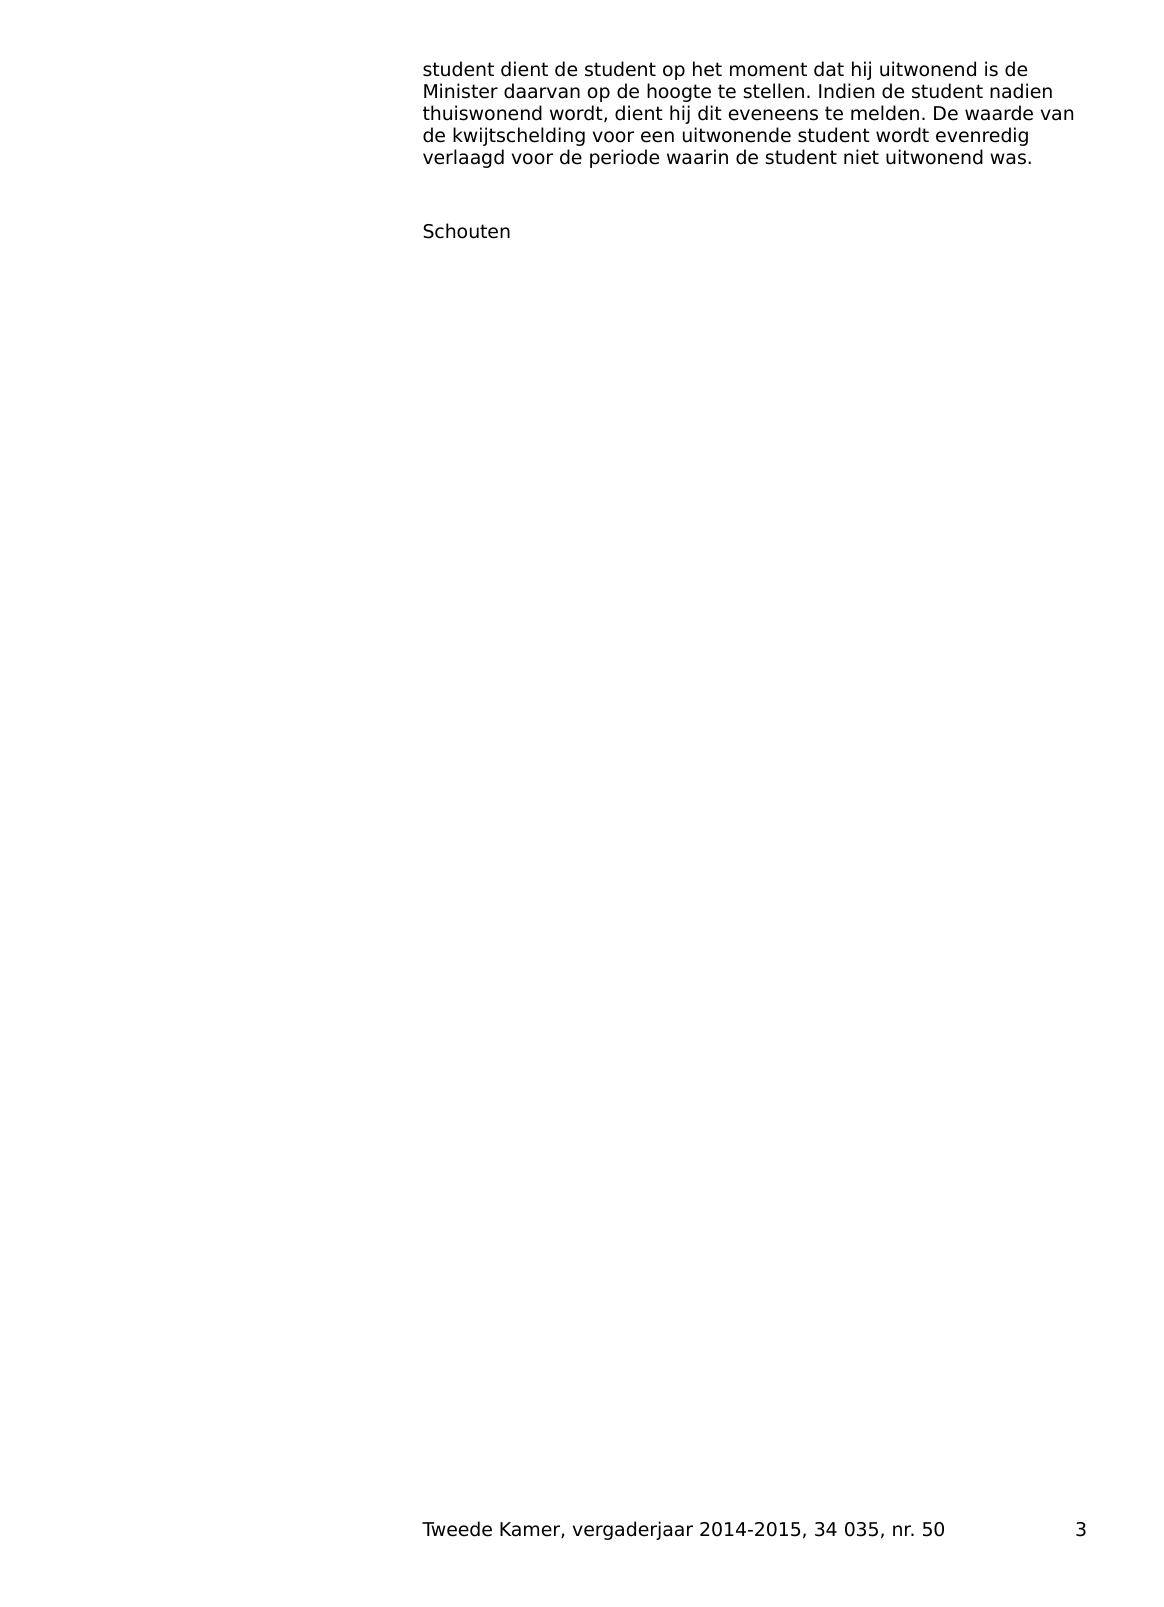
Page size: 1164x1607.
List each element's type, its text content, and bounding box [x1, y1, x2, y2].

text student dient de student op het moment dat hij uitwonend is de Minister daarvan op de hoogte te stellen. Indien de student nadien thuiswonend wordt, dient hij dit eveneens te melden. De waarde van de kwijtschelding voor een uitwonende student wordt evenredig verlaagd voor de periode waarin de student niet uitwonend was. [422, 59, 1087, 169]
text Schouten [422, 199, 1087, 243]
